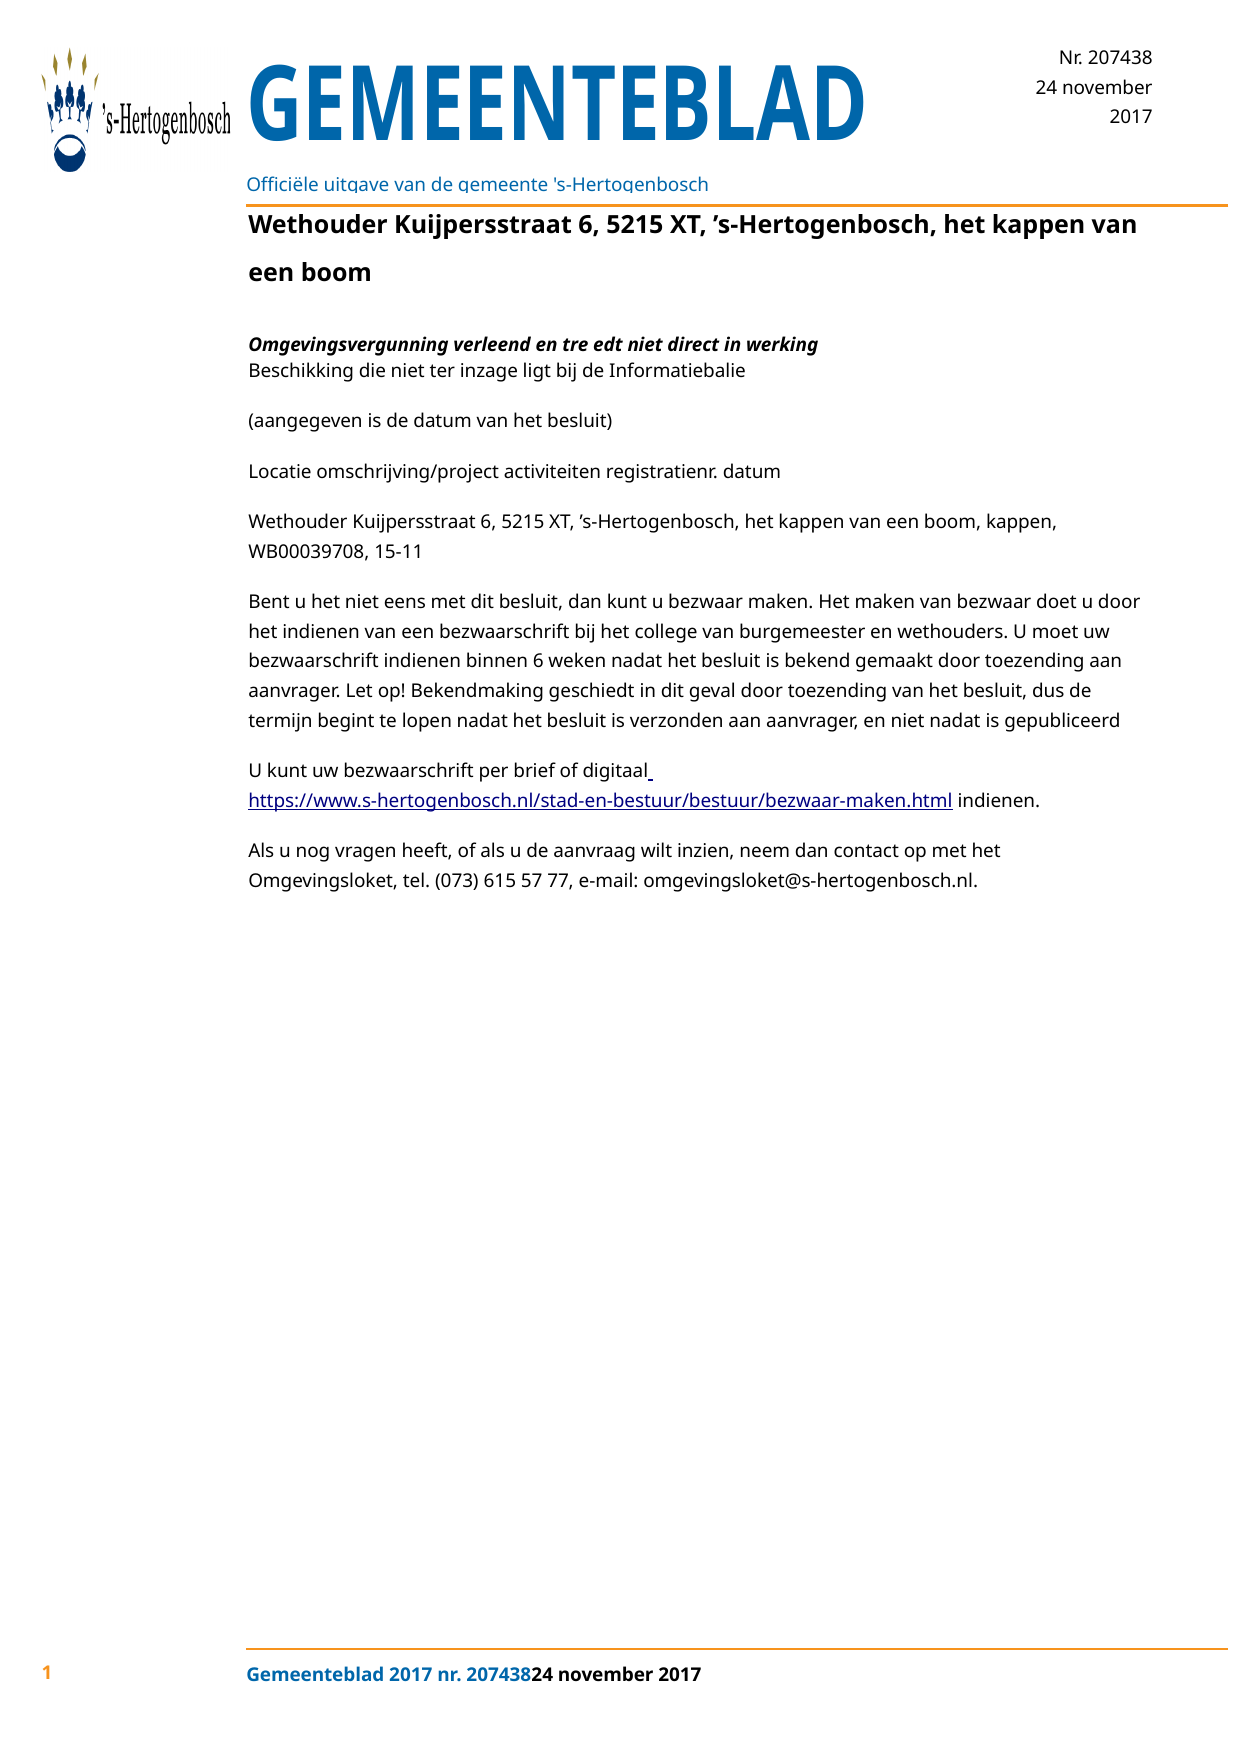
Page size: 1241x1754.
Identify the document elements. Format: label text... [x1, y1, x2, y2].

text Locatie omschrijving/project activiteiten registratienr. datum [248, 458, 1152, 484]
text Wethouder Kuijpersstraat 6, 5215 XT, ’s-Hertogenbosch, het kappen van een boom, kappen, WB00039708, 15-11 [248, 508, 1152, 564]
text (aangegeven is de datum van het besluit) [248, 408, 1152, 433]
text U kunt uw bezwaarschrift per brief of digitaal https://www.s-hertogenbosch.nl/stad-en-bestuur/bestuur/bezwaar-maken.html indienen. [248, 757, 1152, 812]
text Bent u het niet eens met dit besluit, dan kunt u bezwaar maken. Het maken van bezwaar doet u door het indienen van een bezwaarschrift bij het college van burgemeester en wethouders. U moet uw bezwaarschrift indienen binnen 6 weken nadat het besluit is bekend gemaakt door toezending aan aanvrager. Let op! Bekendmaking geschiedt in dit geval door toezending van het besluit, dus de termijn begint te lopen nadat het besluit is verzonden aan aanvrager, en niet nadat is gepubliceerd [248, 588, 1152, 732]
picture [41, 47, 231, 172]
text Omgevingsvergunning verleend en tre edt niet direct in werking [248, 331, 1152, 357]
text Beschikking die niet ter inzage ligt bij de Informatiebalie [248, 357, 1152, 383]
text Als u nog vragen heeft, of als u de aanvraag wilt inzien, neem dan contact op met het Omgevingsloket, tel. (073) 615 57 77, e-mail: omgevingsloket@s-hertogenbosch.nl. [248, 837, 1152, 892]
text Wethouder Kuijpersstraat 6, 5215 XT, ’s-Hertogenbosch, het kappen van een boom [248, 207, 1152, 288]
